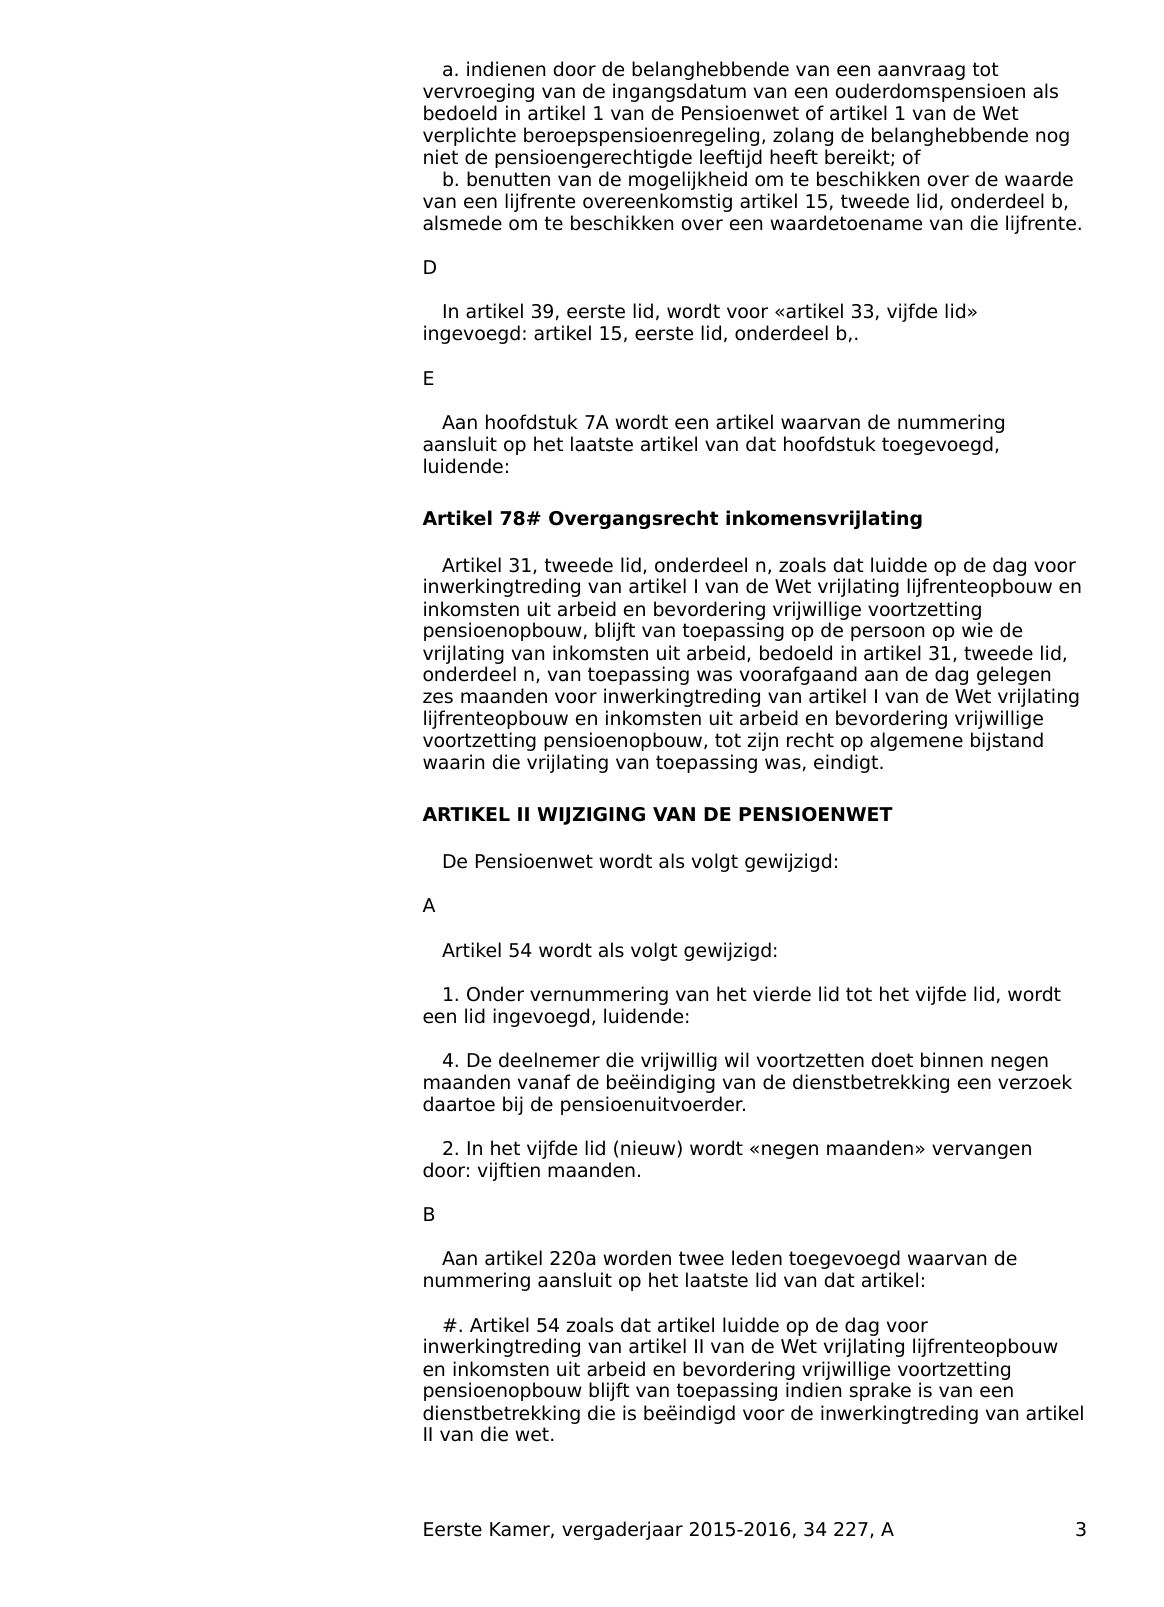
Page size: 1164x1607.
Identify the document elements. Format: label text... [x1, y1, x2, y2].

text A [422, 895, 1087, 917]
text 1. Onder vernummering van het vierde lid tot het vijfde lid, wordt een lid ingevoegd, luidende: [422, 984, 1087, 1028]
text In artikel 39, eerste lid, wordt voor «artikel 33, vijfde lid» ingevoegd: artikel 15, eerste lid, onderdeel b,. [422, 301, 1087, 345]
text b. benutten van de mogelijkheid om te beschikken over de waarde van een lijfrente overeenkomstig artikel 15, tweede lid, onderdeel b, alsmede om te beschikken over een waardetoename van die lijfrente. [422, 169, 1087, 235]
text a. indienen door de belanghebbende van een aanvraag tot vervroeging van de ingangsdatum van een ouderdomspensioen als bedoeld in artikel 1 van de Pensioenwet of artikel 1 van de Wet verplichte beroepspensioenregeling, zolang de belanghebbende nog niet de pensioengerechtigde leeftijd heeft bereikt; of [422, 59, 1087, 169]
subtitle Artikel 78# Overgangsrecht inkomensvrijlating [422, 507, 1087, 529]
text Aan artikel 220a worden twee leden toegevoegd waarvan de nummering aansluit op het laatste lid van dat artikel: [422, 1248, 1087, 1292]
text B [422, 1204, 1087, 1226]
text De Pensioenwet wordt als volgt gewijzigd: [422, 851, 1087, 873]
text D [422, 257, 1087, 279]
text Aan hoofdstuk 7A wordt een artikel waarvan de nummering aansluit op het laatste artikel van dat hoofdstuk toegevoegd, luidende: [422, 412, 1087, 477]
text E [422, 367, 1087, 389]
text Artikel 31, tweede lid, onderdeel n, zoals dat luidde op de dag voor inwerkingtreding van artikel I van de Wet vrijlating lijfrenteopbouw en inkomsten uit arbeid en bevordering vrijwillige voortzetting pensioenopbouw, blijft van toepassing op de persoon op wie de vrijlating van inkomsten uit arbeid, bedoeld in artikel 31, tweede lid, onderdeel n, van toepassing was voorafgaand aan de dag gelegen zes maanden voor inwerkingtreding van artikel I van de Wet vrijlating lijfrenteopbouw en inkomsten uit arbeid en bevordering vrijwillige voortzetting pensioenopbouw, tot zijn recht op algemene bijstand waarin die vrijlating van toepassing was, eindigt. [422, 554, 1087, 774]
text #. Artikel 54 zoals dat artikel luidde op de dag voor inwerkingtreding van artikel II van de Wet vrijlating lijfrenteopbouw en inkomsten uit arbeid en bevordering vrijwillige voortzetting pensioenopbouw blijft van toepassing indien sprake is van een dienstbetrekking die is beëindigd voor de inwerkingtreding van artikel II van die wet. [422, 1314, 1087, 1446]
text 2. In het vijfde lid (nieuw) wordt «negen maanden» vervangen door: vijftien maanden. [422, 1138, 1087, 1182]
text Artikel 54 wordt als volgt gewijzigd: [422, 939, 1087, 962]
subtitle ARTIKEL II WIJZIGING VAN DE PENSIOENWET [422, 804, 1087, 826]
text 4. De deelnemer die vrijwillig wil voortzetten doet binnen negen maanden vanaf de beëindiging van de dienstbetrekking een verzoek daartoe bij de pensioenuitvoerder. [422, 1050, 1087, 1116]
